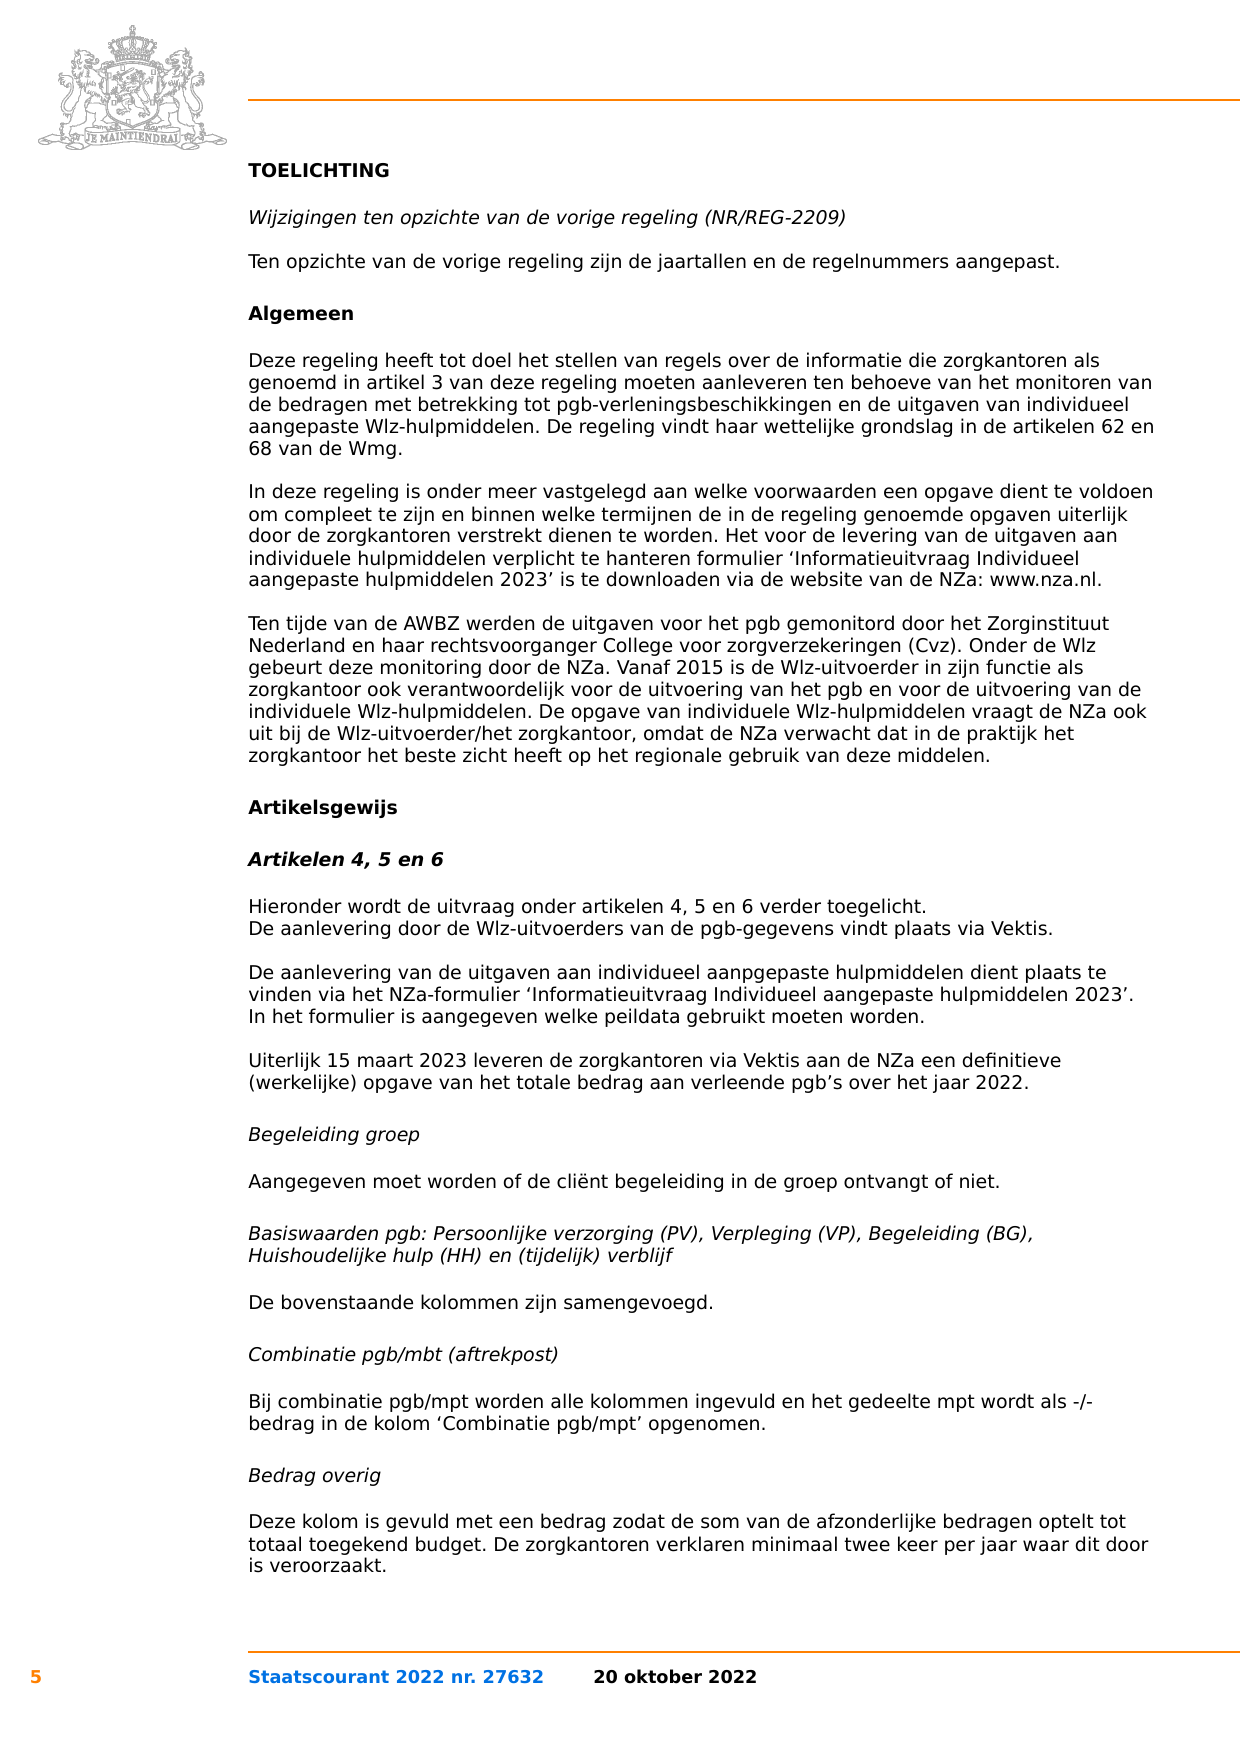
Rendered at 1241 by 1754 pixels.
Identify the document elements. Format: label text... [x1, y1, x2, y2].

text Bij combinatie pgb/mpt worden alle kolommen ingevuld en het gedeelte mpt wordt als -/- bedrag in de kolom ‘Combinatie pgb/mpt’ opgenomen. [248, 1391, 1163, 1434]
subtitle Combinatie pgb/mbt (aftrekpost) [248, 1343, 1163, 1366]
text In het formulier is aangegeven welke peildata gebruikt moeten worden. [248, 1006, 1163, 1028]
picture [38, 25, 227, 150]
subtitle TOELICHTING [248, 160, 1163, 182]
text Ten opzichte van de vorige regeling zijn de jaartallen en de regelnummers aangepast. [248, 251, 1163, 273]
text In deze regeling is onder meer vastgelegd aan welke voorwaarden een opgave dient te voldoen om compleet te zijn en binnen welke termijnen de in de regeling genoemde opgaven uiterlijk door de zorgkantoren verstrekt dienen te worden. Het voor de levering van de uitgaven aan individuele hulpmiddelen verplicht te hanteren formulier ‘Informatieuitvraag Individueel aangepaste hulpmiddelen 2023’ is te downloaden via de website van de NZa: www.nza.nl. [248, 481, 1163, 591]
text Deze regeling heeft tot doel het stellen van regels over de informatie die zorgkantoren als genoemd in artikel 3 van deze regeling moeten aanleveren ten behoeve van het monitoren van de bedragen met betrekking tot pgb-verleningsbeschikkingen en de uitgaven van individueel aangepaste Wlz-hulpmiddelen. De regeling vindt haar wettelijke grondslag in de artikelen 62 en 68 van de Wmg. [248, 350, 1163, 459]
subtitle Algemeen [248, 303, 1163, 325]
subtitle Basiswaarden pgb: Persoonlijke verzorging (PV), Verpleging (VP), Begeleiding (BG), Huishoudelijke hulp (HH) en (tijdelijk) verblijf [248, 1223, 1163, 1267]
subtitle Wijzigingen ten opzichte van de vorige regeling (NR/REG-2209) [248, 207, 1163, 229]
text De aanlevering door de Wlz-uitvoerders van de pgb-gegevens vindt plaats via Vektis. [248, 918, 1163, 940]
text Ten tijde van de AWBZ werden de uitgaven voor het pgb gemonitord door het Zorginstituut Nederland en haar rechtsvoorganger College voor zorgverzekeringen (Cvz). Onder de Wlz gebeurt deze monitoring door de NZa. Vanaf 2015 is de Wlz-uitvoerder in zijn functie als zorgkantoor ook verantwoordelijk voor de uitvoering van het pgb en voor de uitvoering van de individuele Wlz-hulpmiddelen. De opgave van individuele Wlz-hulpmiddelen vraagt de NZa ook uit bij de Wlz-uitvoerder/het zorgkantoor, omdat de NZa verwacht dat in de praktijk het zorgkantoor het beste zicht heeft op het regionale gebruik van deze middelen. [248, 613, 1163, 767]
text Aangegeven moet worden of de cliënt begeleiding in de groep ontvangt of niet. [248, 1171, 1163, 1193]
subtitle Begeleiding groep [248, 1124, 1163, 1146]
text Hieronder wordt de uitvraag onder artikelen 4, 5 en 6 verder toegelicht. [248, 896, 1163, 918]
subtitle Bedrag overig [248, 1464, 1163, 1486]
text Deze kolom is gevuld met een bedrag zodat de som van de afzonderlijke bedragen optelt tot totaal toegekend budget. De zorgkantoren verklaren minimaal twee keer per jaar waar dit door is veroorzaakt. [248, 1511, 1163, 1577]
text De bovenstaande kolommen zijn samengevoegd. [248, 1292, 1163, 1313]
text Uiterlijk 15 maart 2023 leveren de zorgkantoren via Vektis aan de NZa een definitieve (werkelijke) opgave van het totale bedrag aan verleende pgb’s over het jaar 2022. [248, 1050, 1163, 1094]
subtitle Artikelen 4, 5 en 6 [248, 849, 1163, 871]
subtitle Artikelsgewijs [248, 797, 1163, 819]
text De aanlevering van de uitgaven aan individueel aanpgepaste hulpmiddelen dient plaats te vinden via het NZa-formulier ‘Informatieuitvraag Individueel aangepaste hulpmiddelen 2023’. [248, 962, 1163, 1006]
